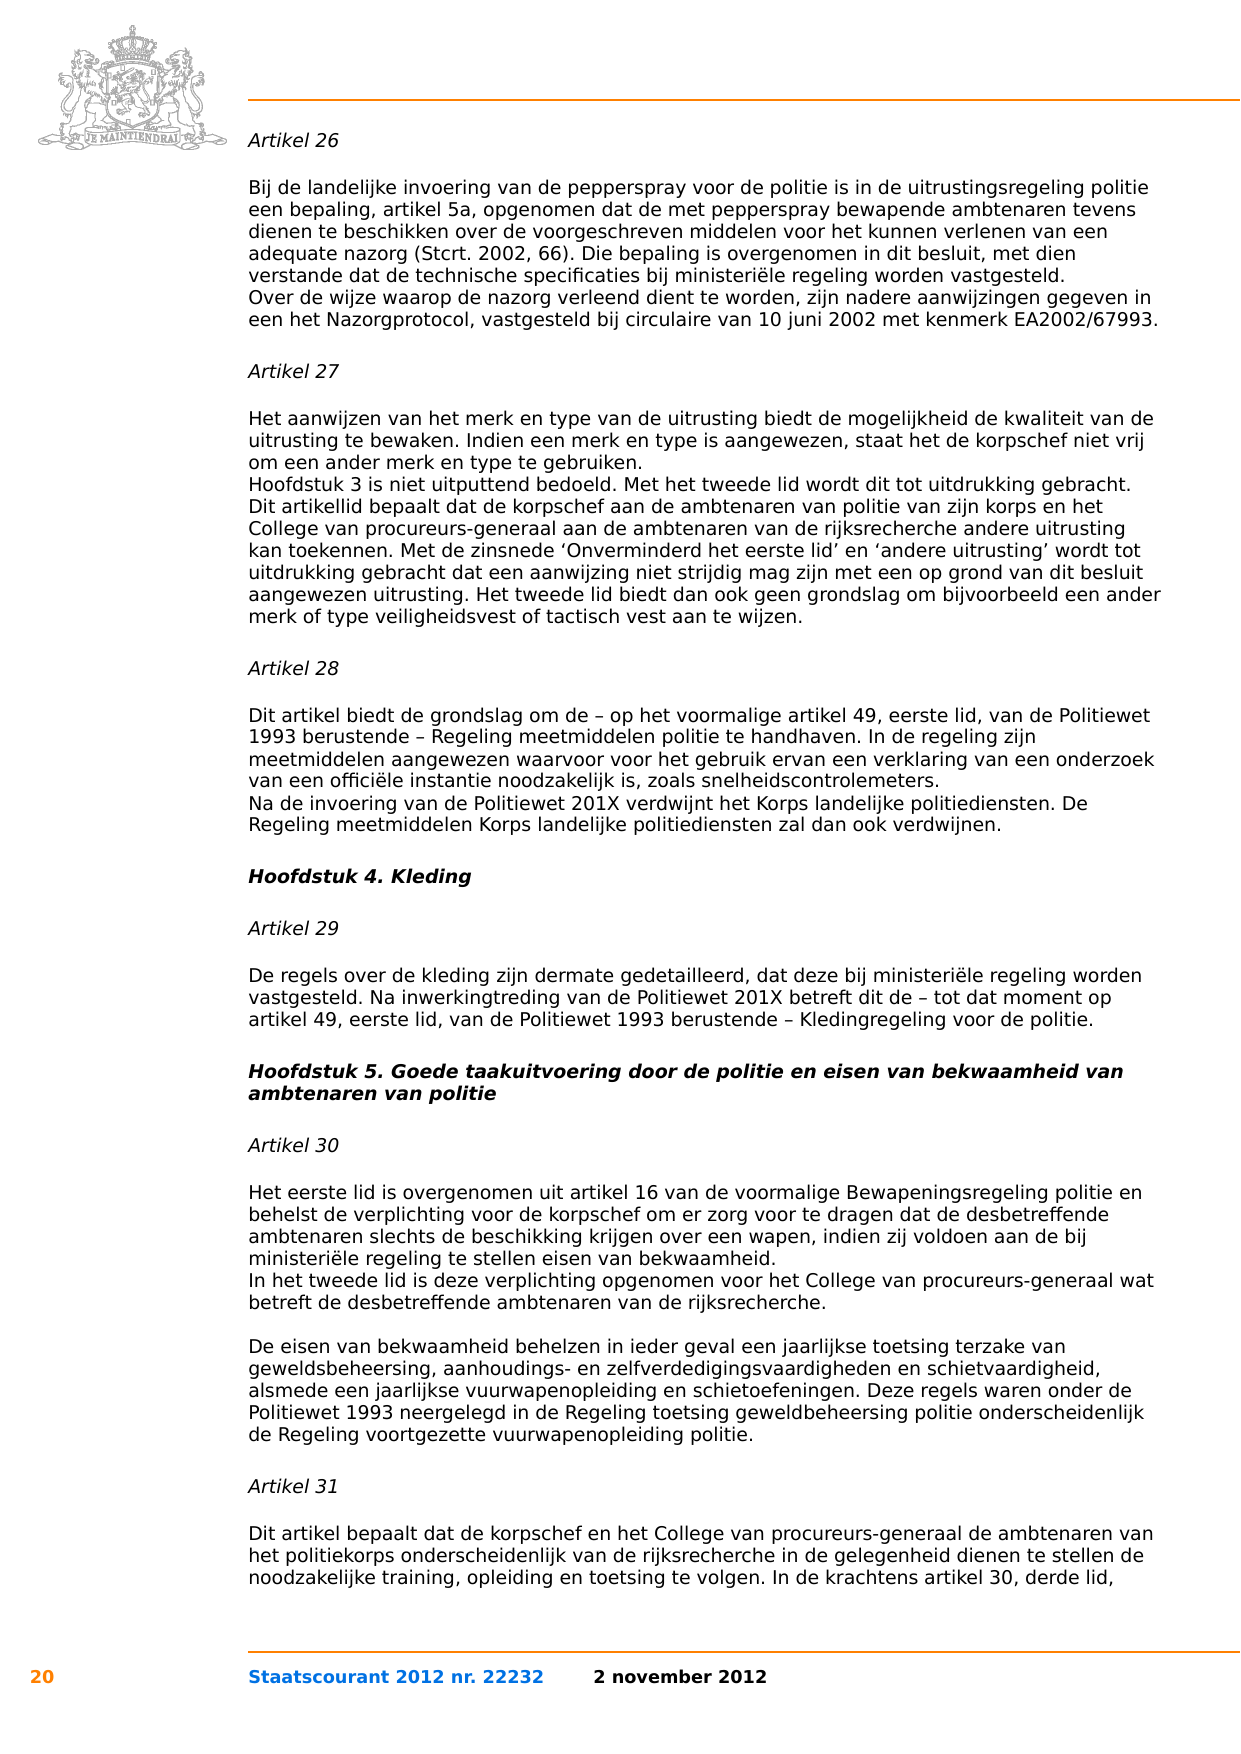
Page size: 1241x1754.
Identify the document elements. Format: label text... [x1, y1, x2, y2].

subtitle Artikel 29 [248, 918, 1163, 940]
text In het tweede lid is deze verplichting opgenomen voor het College van procureurs-generaal wat betreft de desbetreffende ambtenaren van de rijksrecherche. [248, 1270, 1163, 1314]
text De regels over de kleding zijn dermate gedetailleerd, dat deze bij ministeriële regeling worden vastgesteld. Na inwerkingtreding van de Politiewet 201X betreft dit de – tot dat moment op artikel 49, eerste lid, van de Politiewet 1993 berustende – Kledingregeling voor de politie. [248, 965, 1163, 1031]
text Dit artikel biedt de grondslag om de – op het voormalige artikel 49, eerste lid, van de Politiewet 1993 berustende – Regeling meetmiddelen politie te handhaven. In de regeling zijn meetmiddelen aangewezen waarvoor voor het gebruik ervan een verklaring van een onderzoek van een officiële instantie noodzakelijk is, zoals snelheidscontrolemeters. [248, 704, 1163, 792]
subtitle Artikel 30 [248, 1135, 1163, 1157]
text Over de wijze waarop de nazorg verleend dient te worden, zijn nadere aanwijzingen gegeven in een het Nazorgprotocol, vastgesteld bij circulaire van 10 juni 2002 met kenmerk EA2002/67993. [248, 287, 1163, 331]
text Bij de landelijke invoering van de pepperspray voor de politie is in de uitrustingsregeling politie een bepaling, artikel 5a, opgenomen dat de met pepperspray bewapende ambtenaren tevens dienen te beschikken over de voorgeschreven middelen voor het kunnen verlenen van een adequate nazorg (Stcrt. 2002, 66). Die bepaling is overgenomen in dit besluit, met dien verstande dat de technische specificaties bij ministeriële regeling worden vastgesteld. [248, 177, 1163, 287]
text Het eerste lid is overgenomen uit artikel 16 van de voormalige Bewapeningsregeling politie en behelst de verplichting voor de korpschef om er zorg voor te dragen dat de desbetreffende ambtenaren slechts de beschikking krijgen over een wapen, indien zij voldoen aan de bij ministeriële regeling te stellen eisen van bekwaamheid. [248, 1182, 1163, 1270]
subtitle Artikel 26 [248, 130, 1163, 152]
text Na de invoering van de Politiewet 201X verdwijnt het Korps landelijke politiediensten. De Regeling meetmiddelen Korps landelijke politiediensten zal dan ook verdwijnen. [248, 792, 1163, 836]
subtitle Artikel 28 [248, 657, 1163, 679]
subtitle Artikel 27 [248, 361, 1163, 383]
text Hoofdstuk 3 is niet uitputtend bedoeld. Met het tweede lid wordt dit tot uitdrukking gebracht. Dit artikellid bepaalt dat de korpschef aan de ambtenaren van politie van zijn korps en het College van procureurs-generaal aan de ambtenaren van de rijksrecherche andere uitrusting kan toekennen. Met de zinsnede ‘Onverminderd het eerste lid’ en ‘andere uitrusting’ wordt tot uitdrukking gebracht dat een aanwijzing niet strijdig mag zijn met een op grond van dit besluit aangewezen uitrusting. Het tweede lid biedt dan ook geen grondslag om bijvoorbeeld een ander merk of type veiligheidsvest of tactisch vest aan te wijzen. [248, 474, 1163, 627]
picture [38, 25, 227, 150]
subtitle Hoofdstuk 4. Kleding [248, 866, 1163, 888]
text Het aanwijzen van het merk en type van de uitrusting biedt de mogelijkheid de kwaliteit van de uitrusting te bewaken. Indien een merk en type is aangewezen, staat het de korpschef niet vrij om een ander merk en type te gebruiken. [248, 408, 1163, 474]
subtitle Artikel 31 [248, 1476, 1163, 1498]
text De eisen van bekwaamheid behelzen in ieder geval een jaarlijkse toetsing terzake van geweldsbeheersing, aanhoudings- en zelfverdedigingsvaardigheden en schietvaardigheid, alsmede een jaarlijkse vuurwapenopleiding en schietoefeningen. Deze regels waren onder de Politiewet 1993 neergelegd in de Regeling toetsing geweldbeheersing politie onderscheidenlijk de Regeling voortgezette vuurwapenopleiding politie. [248, 1336, 1163, 1446]
subtitle Hoofdstuk 5. Goede taakuitvoering door de politie en eisen van bekwaamheid van ambtenaren van politie [248, 1061, 1163, 1105]
text Dit artikel bepaalt dat de korpschef en het College van procureurs-generaal de ambtenaren van het politiekorps onderscheidenlijk van de rijksrecherche in de gelegenheid dienen te stellen de noodzakelijke training, opleiding en toetsing te volgen. In de krachtens artikel 30, derde lid, [248, 1523, 1163, 1589]
